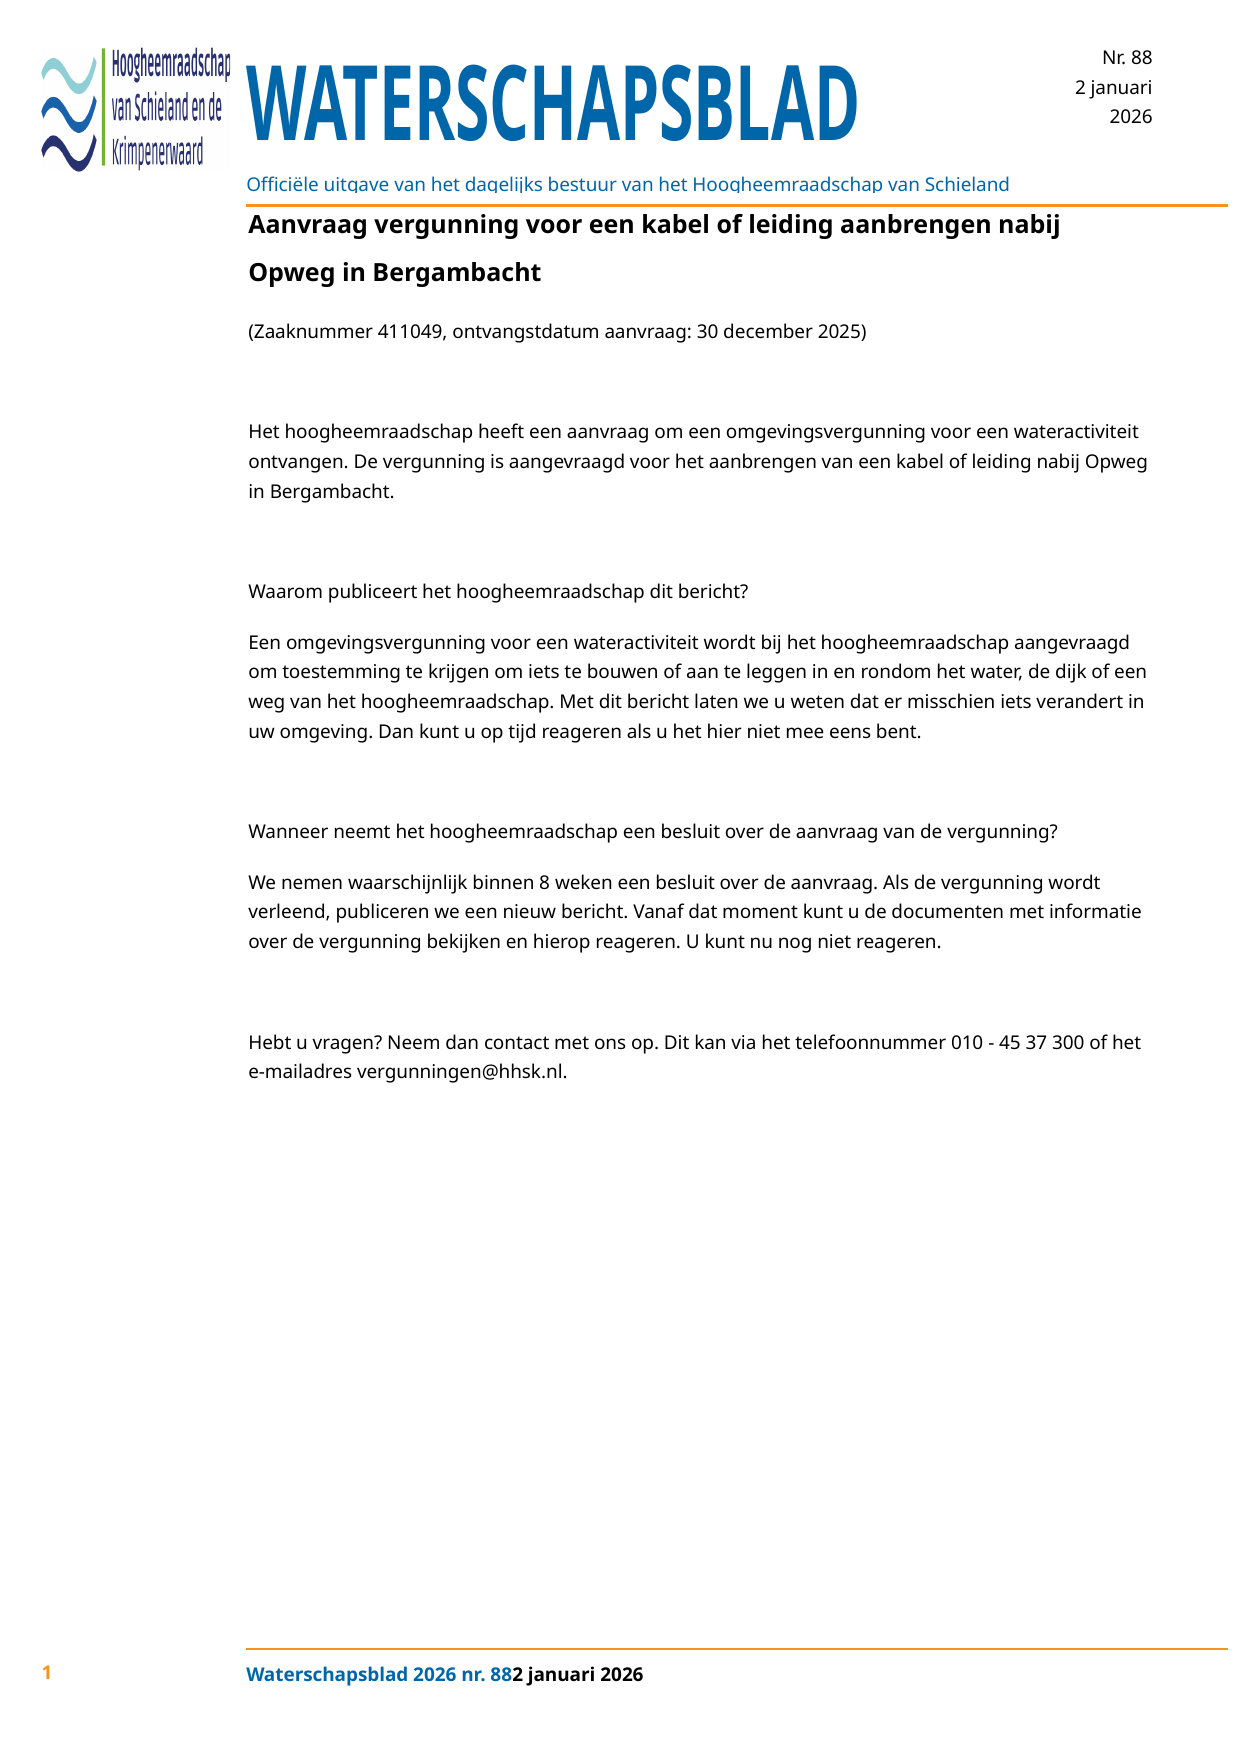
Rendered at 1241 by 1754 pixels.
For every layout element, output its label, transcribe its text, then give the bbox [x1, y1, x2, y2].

text We nemen waarschijnlijk binnen 8 weken een besluit over de aanvraag. Als de vergunning wordt verleend, publiceren we een nieuw bericht. Vanaf dat moment kunt u de documenten met informatie over de vergunning bekijken en hierop reageren. U kunt nu nog niet reageren. [248, 869, 1152, 954]
text Een omgevingsvergunning voor een wateractiviteit wordt bij het hoogheemraadschap aangevraagd om toestemming te krijgen om iets te bouwen of aan te leggen in en rondom het water, de dijk of een weg van het hoogheemraadschap. Met dit bericht laten we u weten dat er misschien iets verandert in uw omgeving. Dan kunt u op tijd reageren als u het hier niet mee eens bent. [248, 629, 1152, 744]
text Hebt u vragen? Neem dan contact met ons op. Dit kan via het telefoonnummer 010 - 45 37 300 of het e-mailadres vergunningen@hhsk.nl. [248, 1029, 1152, 1084]
text Aanvraag vergunning voor een kabel of leiding aanbrengen nabij Opweg in Bergambacht [248, 207, 1152, 288]
picture [41, 47, 231, 172]
text Waarom publiceert het hoogheemraadschap dit bericht? [248, 579, 1152, 604]
text (Zaaknummer 411049, ontvangstdatum aanvraag: 30 december 2025) [248, 318, 1152, 344]
text Wanneer neemt het hoogheemraadschap een besluit over de aanvraag van de vergunning? [248, 819, 1152, 844]
text Het hoogheemraadschap heeft een aanvraag om een omgevingsvergunning voor een wateractiviteit ontvangen. De vergunning is aangevraagd voor het aanbrengen van een kabel of leiding nabij Opweg in Bergambacht. [248, 419, 1152, 504]
